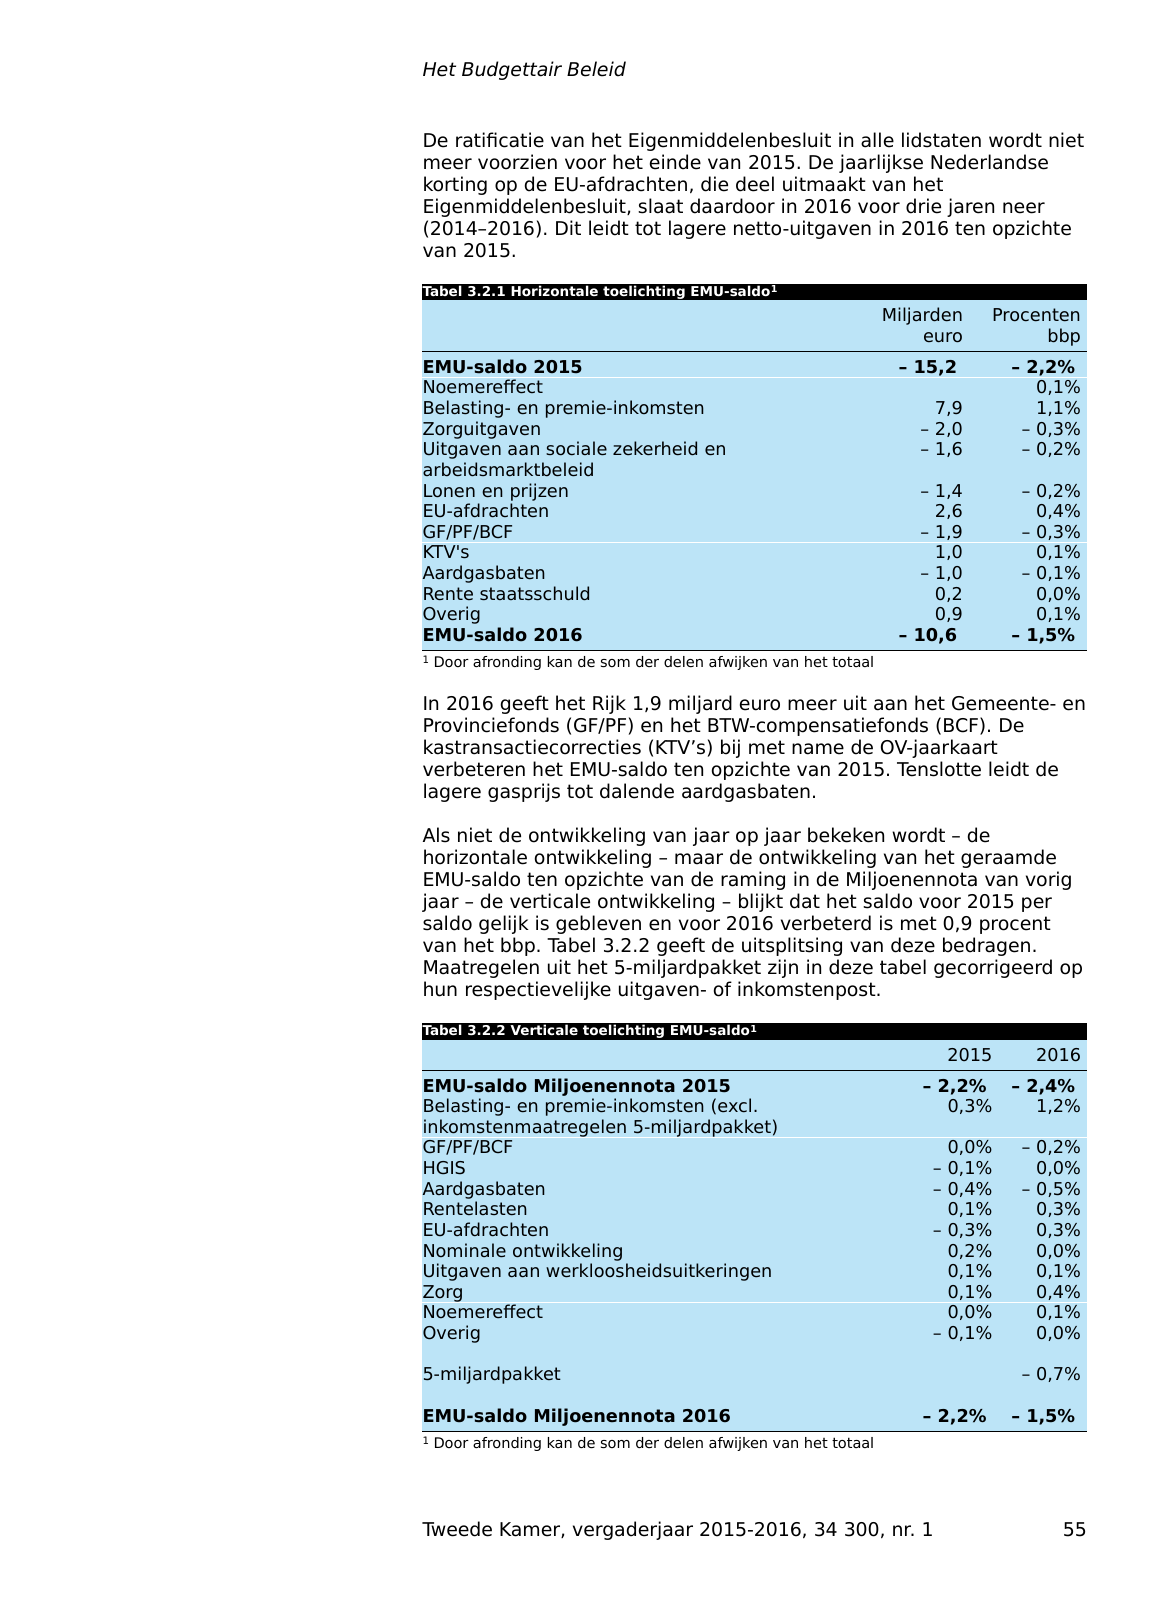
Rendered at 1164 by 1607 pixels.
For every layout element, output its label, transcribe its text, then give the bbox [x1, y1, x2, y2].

table_cell – 0,7% [998, 1364, 1087, 1385]
table_cell Belasting- en premie-inkomsten (excl. inkomstenmaatregelen 5-miljardpakket) [422, 1096, 909, 1137]
table_cell – 1,5% [998, 1406, 1087, 1431]
table_cell – 0,3% [910, 1220, 998, 1241]
table_cell Belasting- en premie-inkomsten [422, 398, 850, 419]
table_cell 0,3% [910, 1096, 998, 1137]
table_cell 0,1% [910, 1261, 998, 1282]
table_cell – 1,0 [850, 563, 968, 584]
table_cell 0,3% [998, 1199, 1087, 1220]
table_cell 0,0% [910, 1138, 998, 1158]
table_cell EU-afdrachten [422, 501, 850, 522]
table_cell KTV's [422, 543, 850, 563]
table_cell 0,0% [998, 1323, 1087, 1344]
table_cell – 1,5% [969, 625, 1087, 650]
table_cell Rentelasten [422, 1199, 909, 1220]
table_cell [910, 1364, 998, 1385]
table_cell [910, 1344, 998, 1364]
table_cell 0,0% [998, 1158, 1087, 1179]
table_cell [850, 378, 968, 398]
table_cell EMU-saldo 2015 [422, 352, 850, 377]
table_cell – 1,9 [850, 522, 968, 542]
table_cell Overig [422, 1323, 909, 1344]
table_cell [422, 1385, 909, 1406]
table_cell GF/PF/BCF [422, 1138, 909, 1158]
table_cell – 2,0 [850, 419, 968, 439]
table_cell Zorguitgaven [422, 419, 850, 439]
table_cell – 10,6 [850, 625, 968, 650]
table_cell – 1,6 [850, 439, 968, 481]
table_cell [998, 1385, 1087, 1406]
table_cell – 1,4 [850, 481, 968, 501]
table_cell 2016 [998, 1040, 1087, 1070]
table_cell [910, 1385, 998, 1406]
table_cell – 0,1% [969, 563, 1087, 584]
table_cell 1,2% [998, 1096, 1087, 1137]
table_cell Uitgaven aan werkloosheidsuitkeringen [422, 1261, 909, 1282]
table_cell 1,0 [850, 543, 968, 563]
table_cell Aardgasbaten [422, 563, 850, 584]
table_cell – 0,3% [969, 522, 1087, 542]
table_cell [422, 1040, 909, 1070]
table_cell 1 Door afronding kan de som der delen afwijken van het totaal [422, 651, 1087, 671]
table_cell 0,1% [910, 1282, 998, 1302]
table_cell 0,3% [998, 1220, 1087, 1241]
table_cell Lonen en prijzen [422, 481, 850, 501]
table_cell – 2,4% [998, 1071, 1087, 1096]
text De ratificatie van het Eigenmiddelenbesluit in alle lidstaten wordt niet meer voorzien voor het einde van 2015. De jaarlijkse Nederlandse korting op de EU-afdrachten, die deel uitmaakt van het Eigenmiddelenbesluit, slaat daardoor in 2016 voor drie jaren neer (2014–2016). Dit leidt tot lagere netto-uitgaven in 2016 ten opzichte van 2015. [422, 130, 1087, 262]
table_cell 1 Door afronding kan de som der delen afwijken van het totaal [422, 1432, 1087, 1452]
table_cell EU-afdrachten [422, 1220, 909, 1241]
table_cell EMU-saldo Miljoenennota 2016 [422, 1406, 909, 1431]
table_cell [998, 1344, 1087, 1364]
table_cell Noemereffect [422, 1303, 909, 1323]
table_cell – 0,5% [998, 1179, 1087, 1199]
table_cell 2015 [910, 1040, 998, 1070]
table_cell Uitgaven aan sociale zekerheid en arbeidsmarktbeleid [422, 439, 850, 481]
table_cell – 2,2% [969, 352, 1087, 377]
table_cell 0,1% [969, 543, 1087, 563]
table_cell – 2,2% [910, 1406, 998, 1431]
table_cell 0,0% [998, 1241, 1087, 1261]
table_cell EMU-saldo Miljoenennota 2015 [422, 1071, 909, 1096]
table_cell Overig [422, 604, 850, 625]
table_cell 0,1% [998, 1261, 1087, 1282]
table_cell – 0,1% [910, 1323, 998, 1344]
table_cell Rente staatsschuld [422, 584, 850, 604]
table_cell Miljarden euro [850, 300, 968, 351]
table_header Tabel 3.2.1 Horizontale toelichting EMU-saldo1 [422, 284, 1087, 299]
table_cell Nominale ontwikkeling [422, 1241, 909, 1261]
table_cell – 0,2% [969, 481, 1087, 501]
table_cell 0,2 [850, 584, 968, 604]
table_cell – 15,2 [850, 352, 968, 377]
table_cell 0,4% [969, 501, 1087, 522]
table_cell 7,9 [850, 398, 968, 419]
table_cell Zorg [422, 1282, 909, 1302]
table_cell 0,0% [910, 1303, 998, 1323]
table_cell – 0,4% [910, 1179, 998, 1199]
table_cell Aardgasbaten [422, 1179, 909, 1199]
table_cell 0,9 [850, 604, 968, 625]
table_cell 1,1% [969, 398, 1087, 419]
text Als niet de ontwikkeling van jaar op jaar bekeken wordt – de horizontale ontwikkeling – maar de ontwikkeling van het geraamde EMU-saldo ten opzichte van de raming in de Miljoenennota van vorig jaar – de verticale ontwikkeling – blijkt dat het saldo voor 2015 per saldo gelijk is gebleven en voor 2016 verbeterd is met 0,9 procent van het bbp. Tabel 3.2.2 geeft de uitsplitsing van deze bedragen. Maatregelen uit het 5-miljardpakket zijn in deze tabel gecorrigeerd op hun respectievelijke uitgaven- of inkomstenpost. [422, 825, 1087, 1001]
table_cell 0,1% [969, 378, 1087, 398]
table_cell 0,2% [910, 1241, 998, 1261]
table_cell 5-miljardpakket [422, 1364, 909, 1385]
table_cell [422, 1344, 909, 1364]
table_cell 0,0% [969, 584, 1087, 604]
table_cell Procenten bbp [969, 300, 1087, 351]
table_cell 0,1% [969, 604, 1087, 625]
table_cell Noemereffect [422, 378, 850, 398]
table_cell – 2,2% [910, 1071, 998, 1096]
table_cell 0,4% [998, 1282, 1087, 1302]
table_cell [422, 300, 850, 351]
table_cell HGIS [422, 1158, 909, 1179]
table_cell GF/PF/BCF [422, 522, 850, 542]
table_cell – 0,3% [969, 419, 1087, 439]
table_cell – 0,2% [969, 439, 1087, 481]
table_cell 2,6 [850, 501, 968, 522]
table_header Tabel 3.2.2 Verticale toelichting EMU-saldo1 [422, 1023, 1087, 1039]
table_cell – 0,2% [998, 1138, 1087, 1158]
table_cell 0,1% [910, 1199, 998, 1220]
table_cell 0,1% [998, 1303, 1087, 1323]
text In 2016 geeft het Rijk 1,9 miljard euro meer uit aan het Gemeente- en Provinciefonds (GF/PF) en het BTW-compensatiefonds (BCF). De kastransactiecorrecties (KTV’s) bij met name de OV-jaarkaart verbeteren het EMU-saldo ten opzichte van 2015. Tenslotte leidt de lagere gasprijs tot dalende aardgasbaten. [422, 693, 1087, 803]
table_cell EMU-saldo 2016 [422, 625, 850, 650]
table_cell – 0,1% [910, 1158, 998, 1179]
